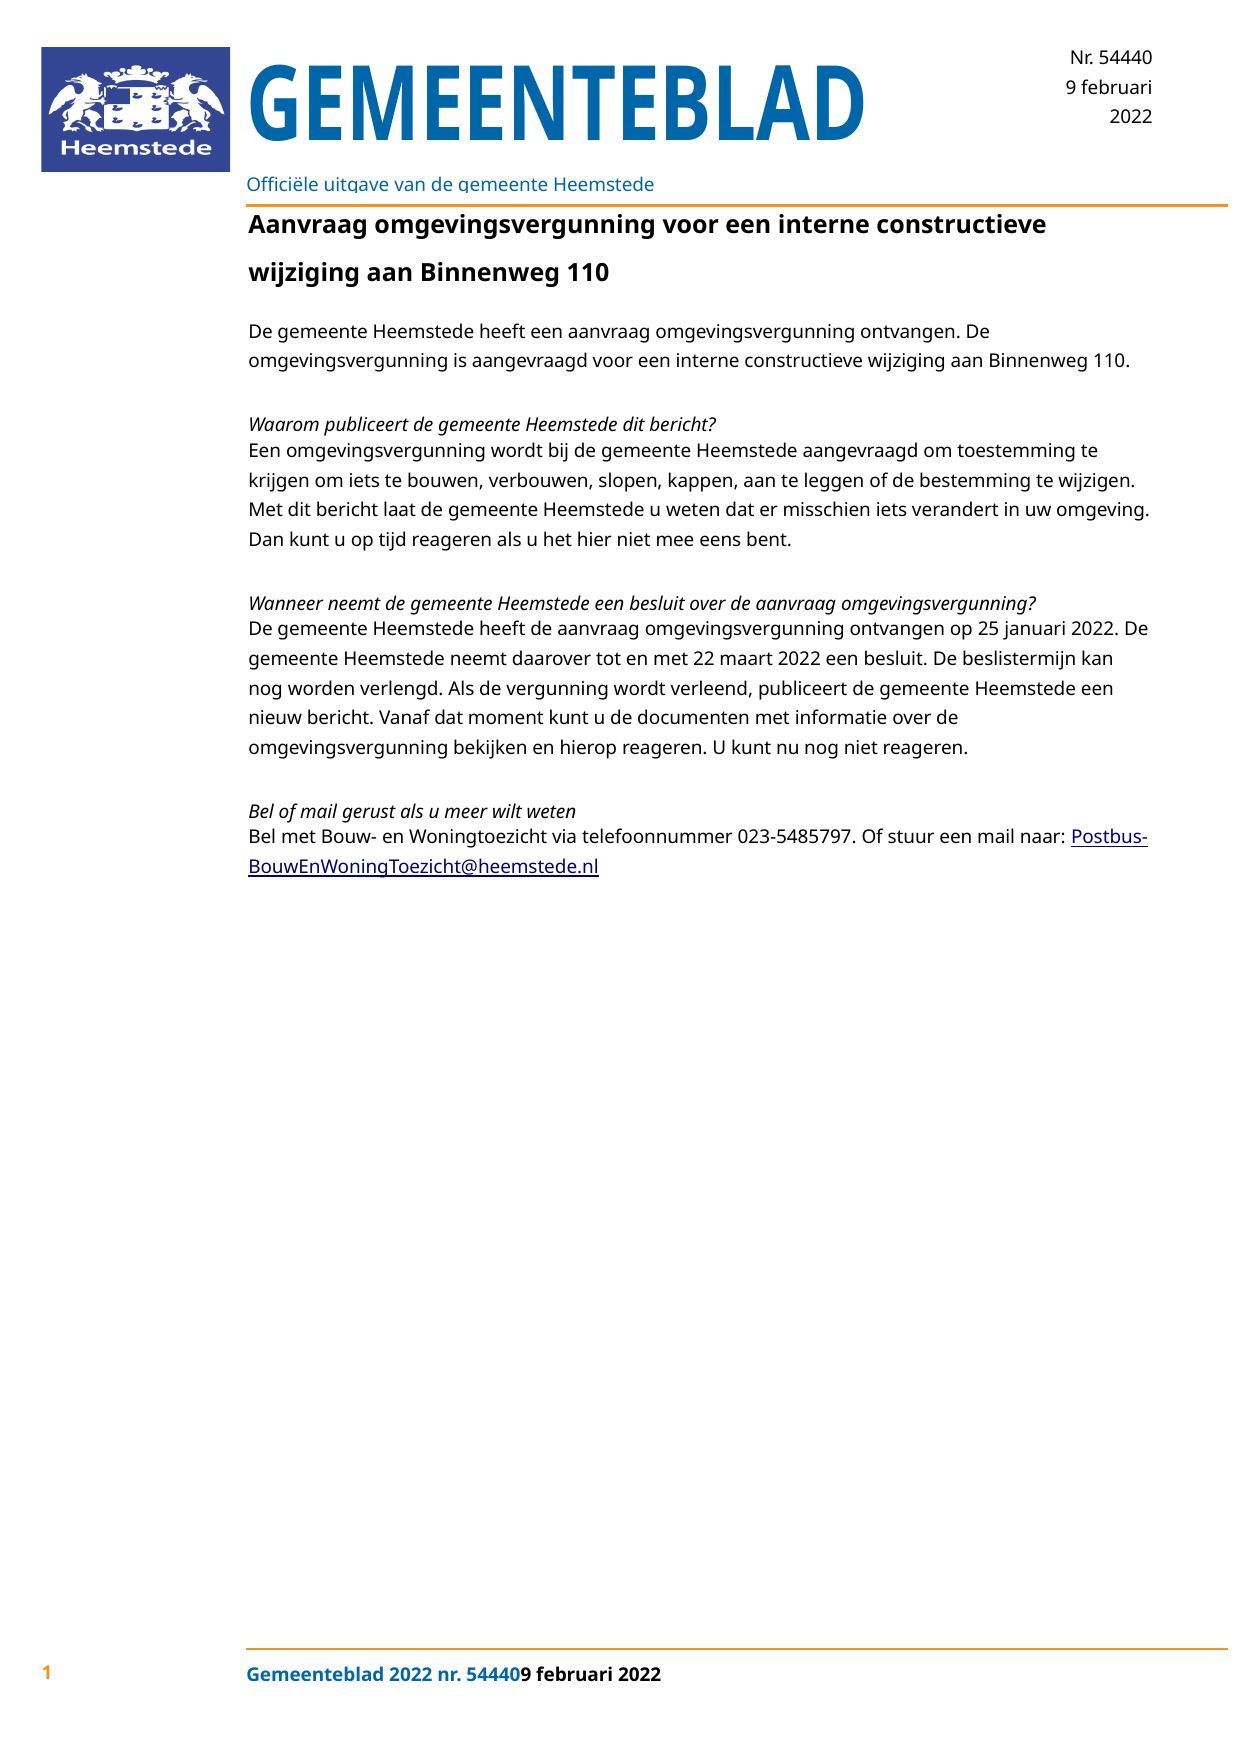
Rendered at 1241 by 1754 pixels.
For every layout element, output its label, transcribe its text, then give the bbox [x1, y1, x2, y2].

picture [41, 47, 231, 172]
text De gemeente Heemstede heeft de aanvraag omgevingsvergunning ontvangen op 25 januari 2022. De gemeente Heemstede neemt daarover tot en met 22 maart 2022 een besluit. De beslistermijn kan nog worden verlengd. Als de vergunning wordt verleend, publiceert de gemeente Heemstede een nieuw bericht. Vanaf dat moment kunt u de documenten met informatie over de omgevingsvergunning bekijken en hierop reageren. U kunt nu nog niet reageren. [248, 616, 1152, 760]
text Aanvraag omgevingsvergunning voor een interne constructieve wijziging aan Binnenweg 110 [248, 207, 1152, 288]
text Waarom publiceert de gemeente Heemstede dit bericht? [248, 411, 1152, 437]
text Een omgevingsvergunning wordt bij de gemeente Heemstede aangevraagd om toestemming te krijgen om iets te bouwen, verbouwen, slopen, kappen, aan te leggen of de bestemming te wijzigen. Met dit bericht laat de gemeente Heemstede u weten dat er misschien iets verandert in uw omgeving. Dan kunt u op tijd reageren als u het hier niet mee eens bent. [248, 437, 1152, 552]
text Bel met Bouw- en Woningtoezicht via telefoonnummer 023-5485797. Of stuur een mail naar: Postbus-BouwEnWoningToezicht@heemstede.nl [248, 824, 1152, 879]
text De gemeente Heemstede heeft een aanvraag omgevingsvergunning ontvangen. De omgevingsvergunning is aangevraagd voor een interne constructieve wijziging aan Binnenweg 110. [248, 318, 1152, 373]
text Bel of mail gerust als u meer wilt weten [248, 798, 1152, 824]
text Wanneer neemt de gemeente Heemstede een besluit over de aanvraag omgevingsvergunning? [248, 590, 1152, 616]
